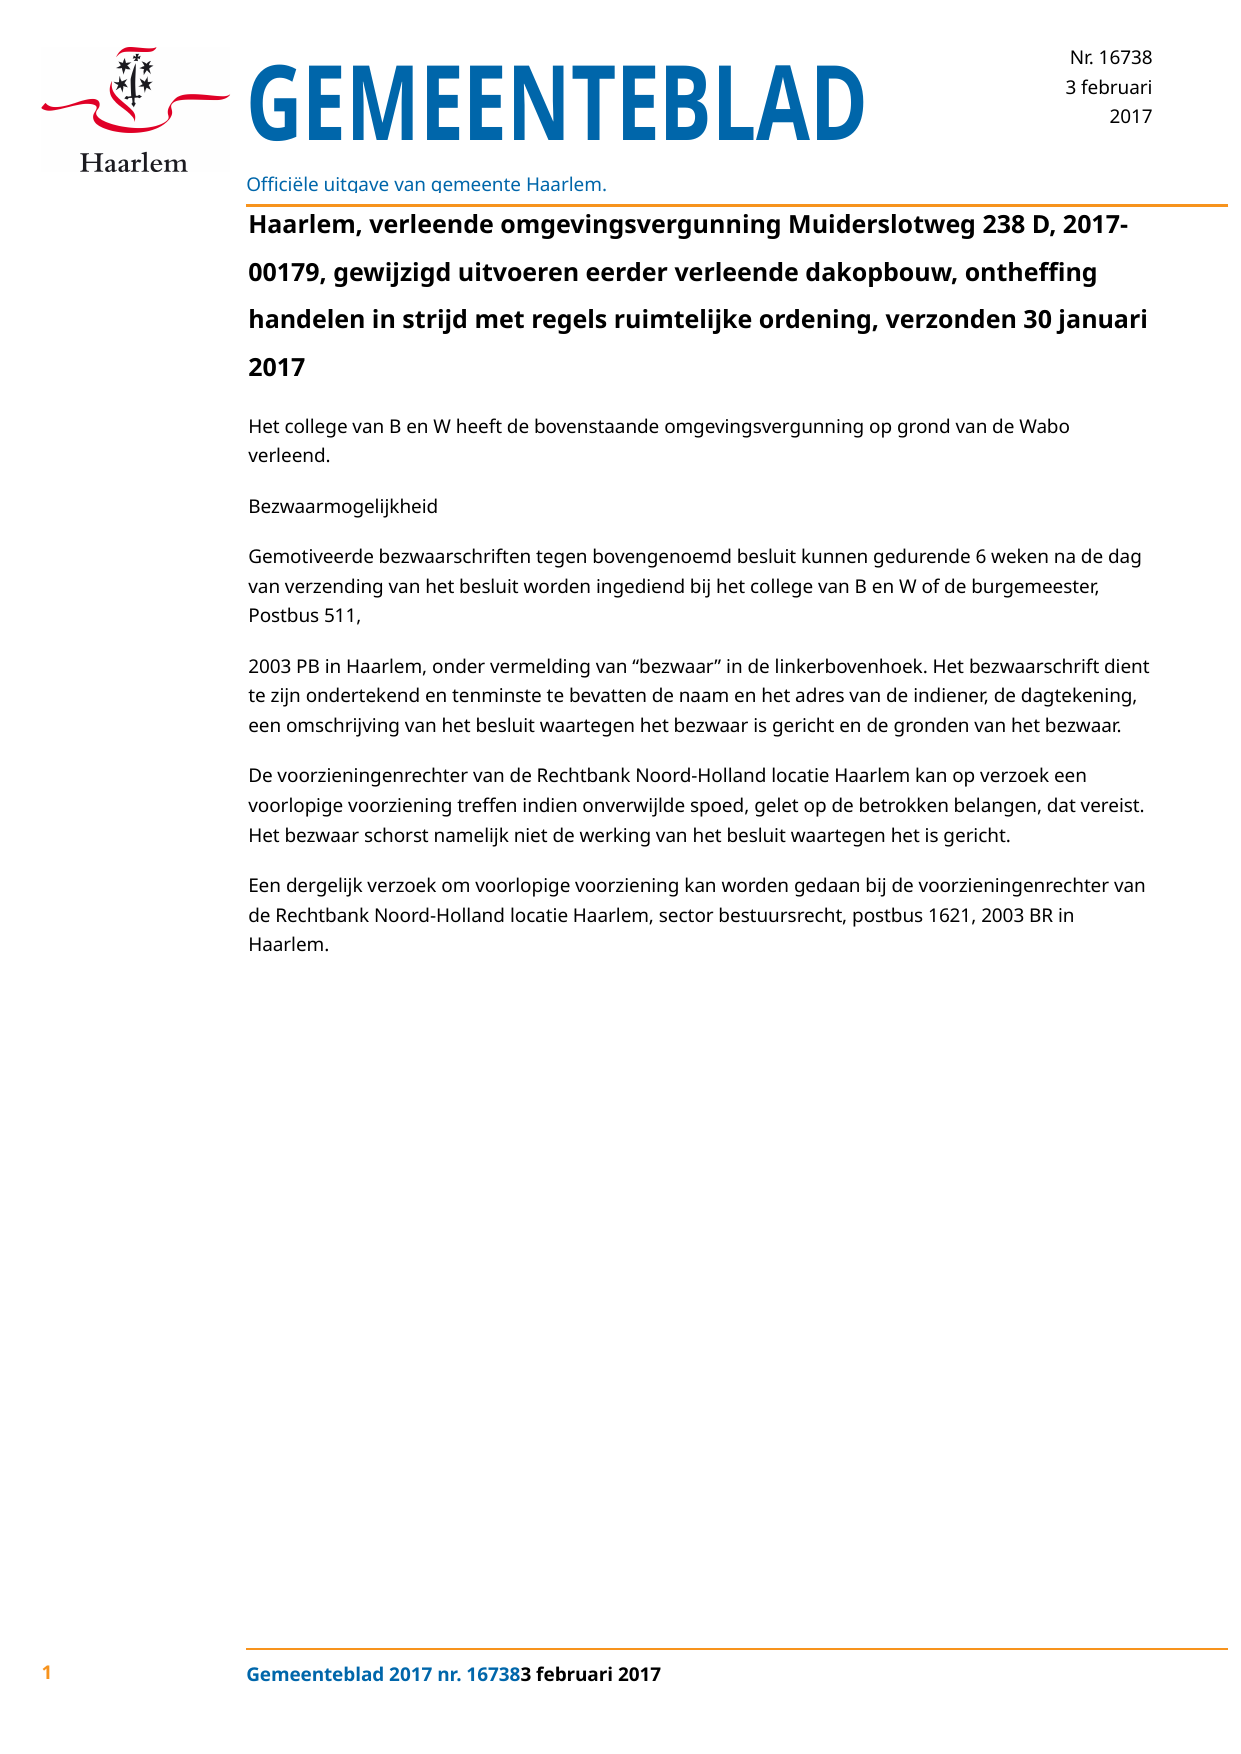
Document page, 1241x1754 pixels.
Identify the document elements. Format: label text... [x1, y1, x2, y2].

text 2003 PB in Haarlem, onder vermelding van “bezwaar” in de linkerbovenhoek. Het bezwaarschrift dient te zijn ondertekend en tenminste te bevatten de naam en het adres van de indiener, de dagtekening, een omschrijving van het besluit waartegen het bezwaar is gericht en de gronden van het bezwaar. [248, 653, 1152, 738]
text Het college van B en W heeft de bovenstaande omgevingsvergunning op grond van de Wabo verleend. [248, 413, 1152, 468]
text Gemotiveerde bezwaarschriften tegen bovengenoemd besluit kunnen gedurende 6 weken na de dag van verzending van het besluit worden ingediend bij het college van B en W of de burgemeester, Postbus 511, [248, 543, 1152, 628]
text Een dergelijk verzoek om voorlopige voorziening kan worden gedaan bij de voorzieningenrechter van de Rechtbank Noord-Holland locatie Haarlem, sector bestuursrecht, postbus 1621, 2003 BR in Haarlem. [248, 872, 1152, 957]
picture [41, 47, 231, 172]
text Bezwaarmogelijkheid [248, 493, 1152, 519]
text De voorzieningenrechter van de Rechtbank Noord-Holland locatie Haarlem kan op verzoek een voorlopige voorziening treffen indien onverwijlde spoed, gelet op de betrokken belangen, dat vereist. Het bezwaar schorst namelijk niet de werking van het besluit waartegen het is gericht. [248, 763, 1152, 848]
text Haarlem, verleende omgevingsvergunning Muiderslotweg 238 D, 2017-00179, gewijzigd uitvoeren eerder verleende dakopbouw, ontheffing handelen in strijd met regels ruimtelijke ordening, verzonden 30 januari 2017 [248, 207, 1152, 384]
